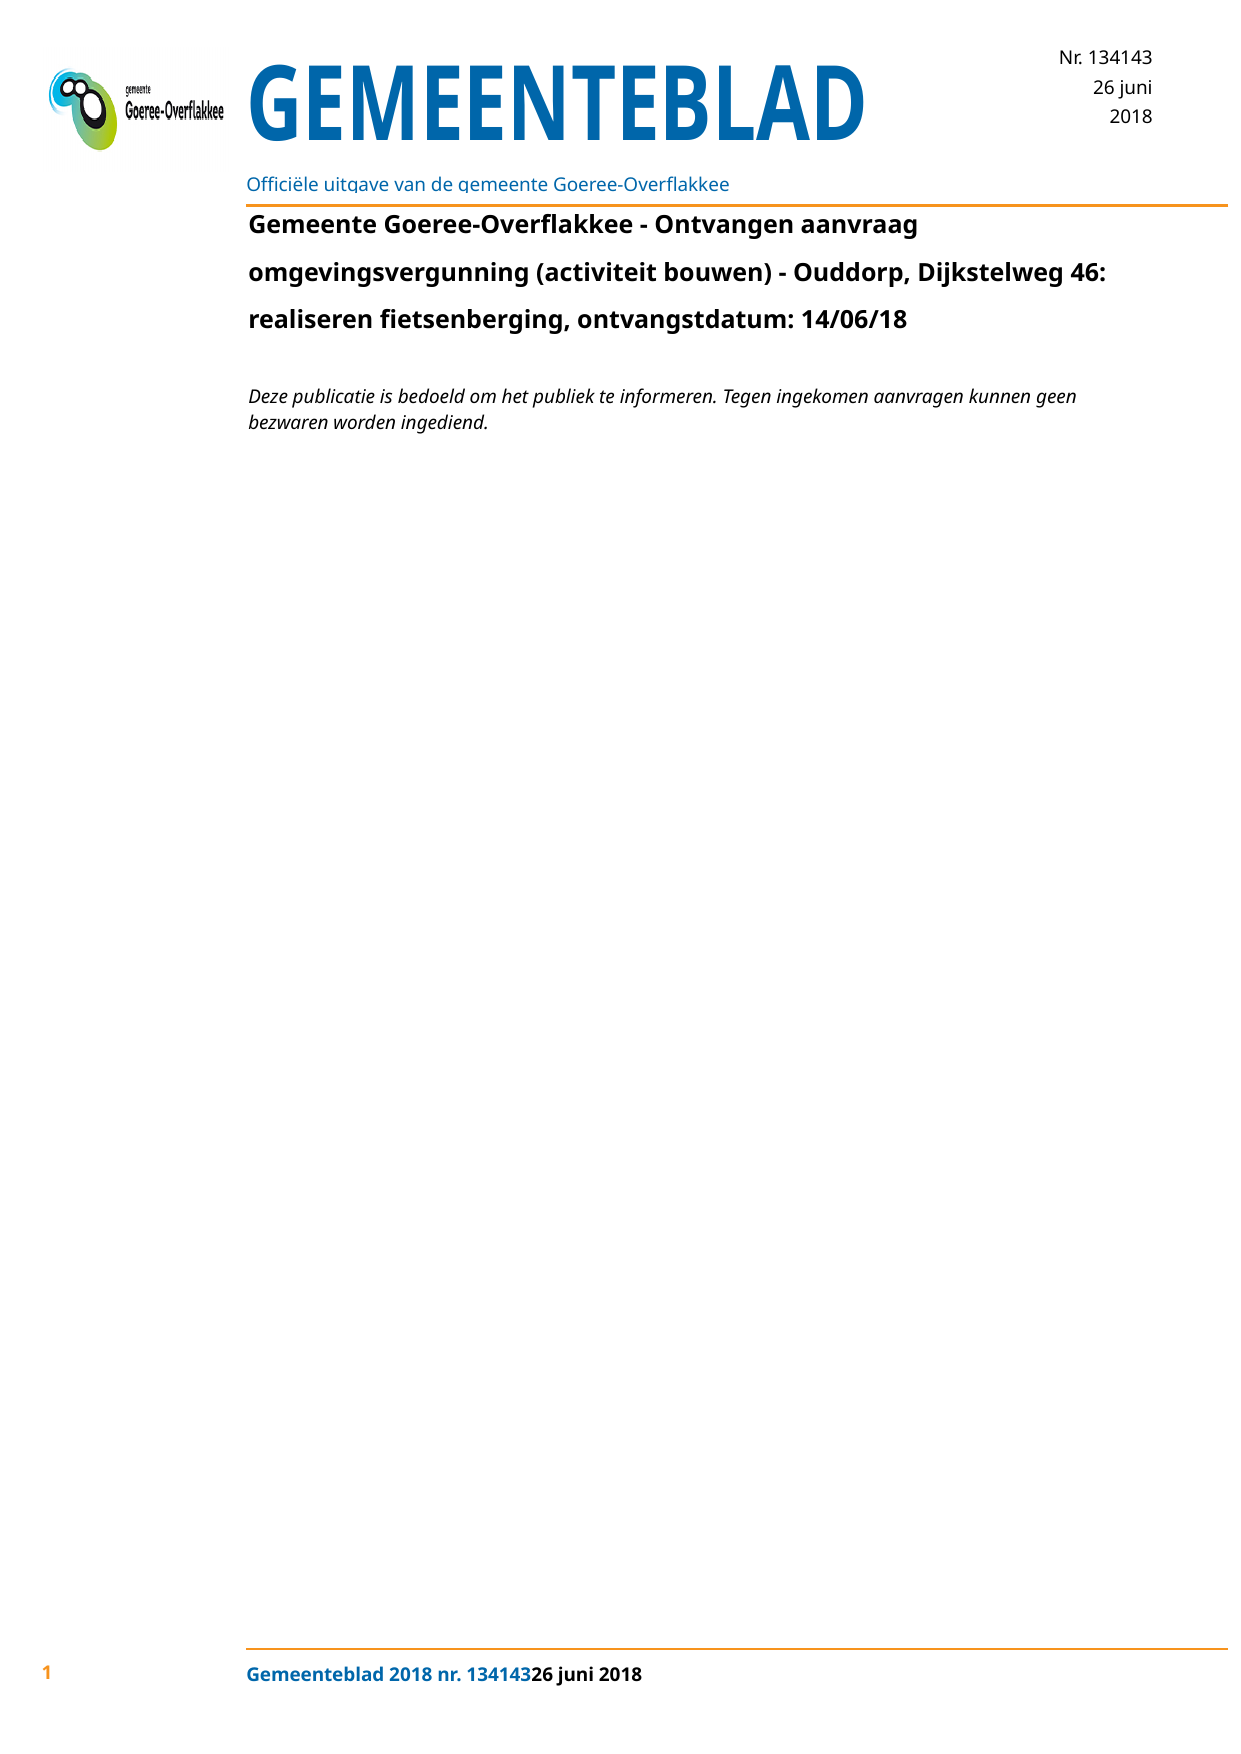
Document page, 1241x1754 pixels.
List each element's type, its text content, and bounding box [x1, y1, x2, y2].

picture [41, 47, 231, 172]
text Gemeente Goeree-Overflakkee - Ontvangen aanvraag omgevingsvergunning (activiteit bouwen) - Ouddorp, Dijkstelweg 46: realiseren fietsenberging, ontvangstdatum: 14/06/18 [248, 207, 1152, 336]
text Deze publicatie is bedoeld om het publiek te informeren. Tegen ingekomen aanvragen kunnen geen bezwaren worden ingediend. [248, 384, 1152, 435]
